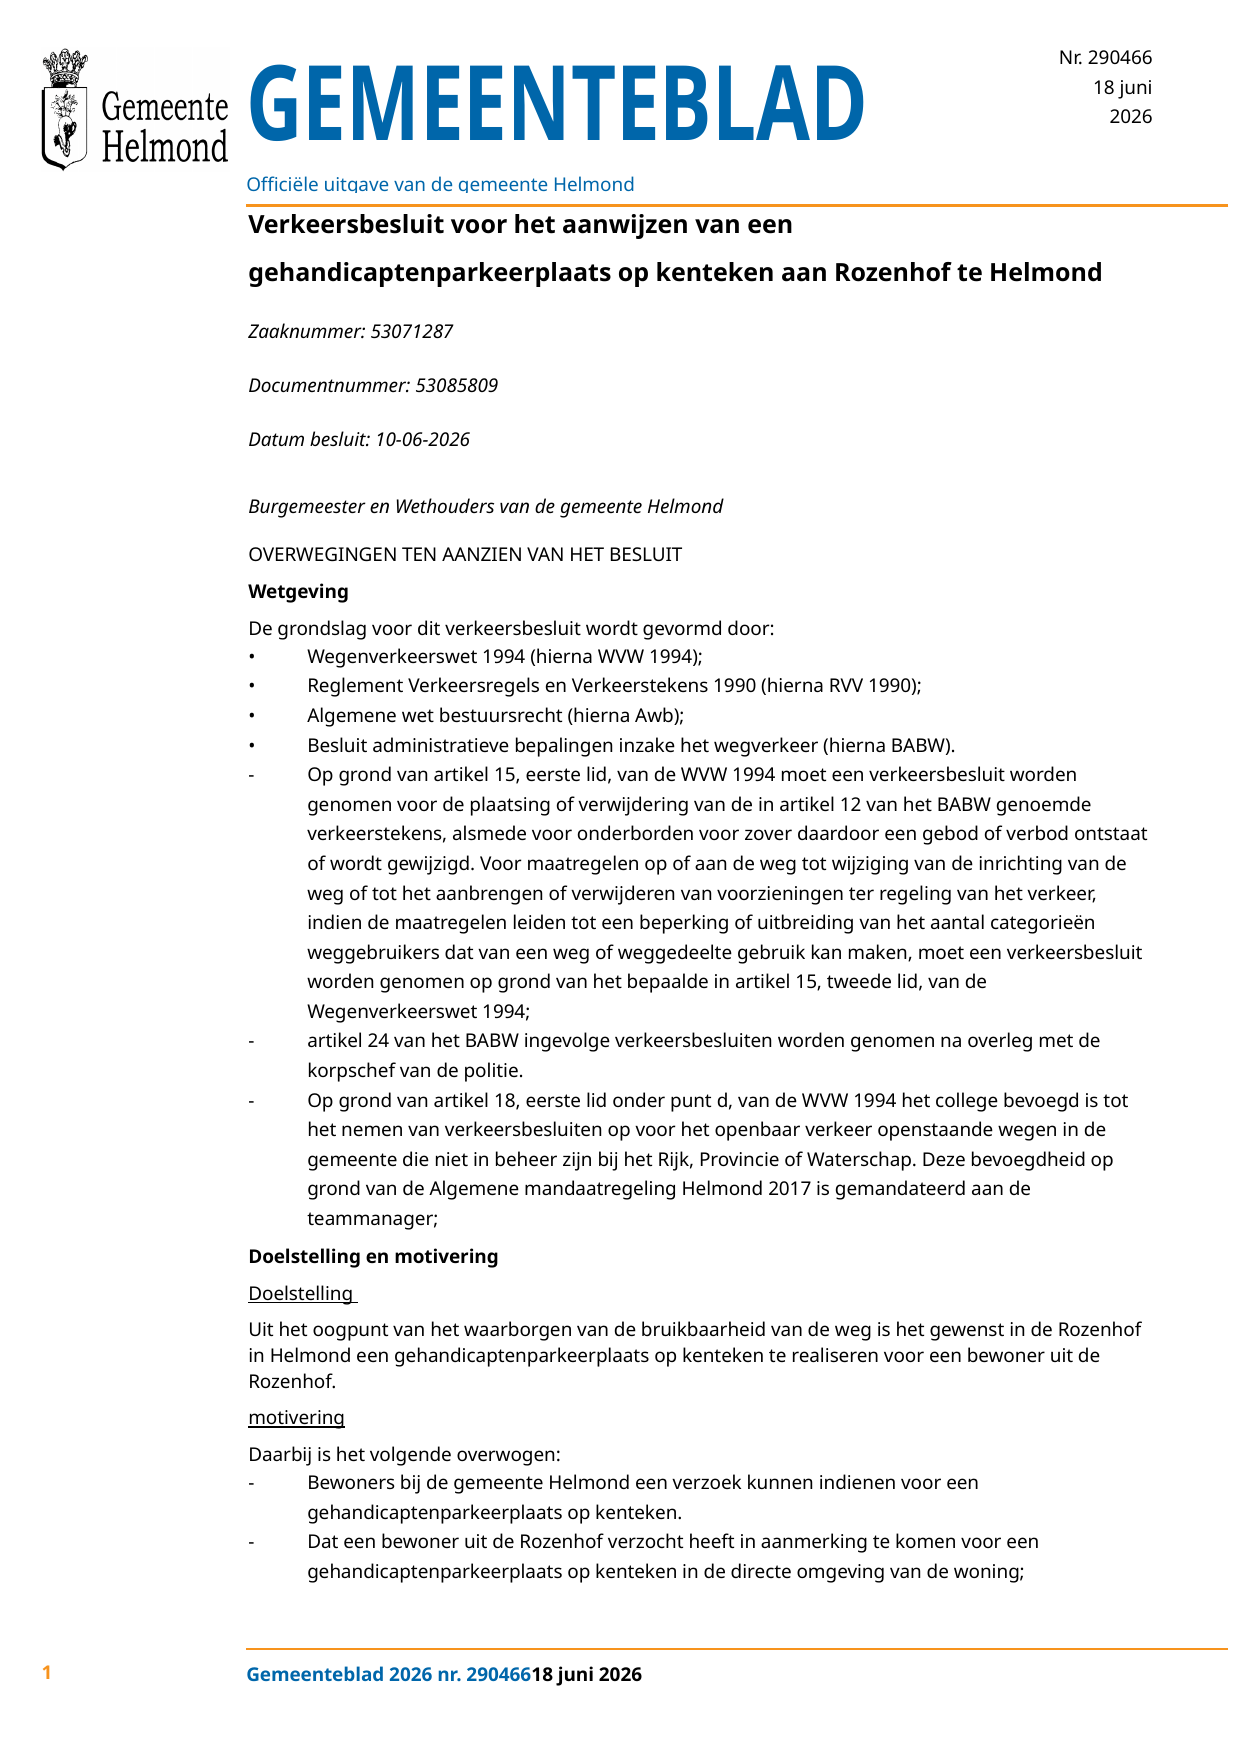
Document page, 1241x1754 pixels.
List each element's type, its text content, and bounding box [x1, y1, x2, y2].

text OVERWEGINGEN TEN AANZIEN VAN HET BESLUIT [248, 541, 1152, 567]
text Datum besluit: 10-06-2026 [248, 426, 1152, 452]
text Zaaknummer: 53071287 [248, 318, 1152, 344]
picture [41, 47, 231, 172]
text Daarbij is het volgende overwogen: [248, 1441, 1152, 1467]
list Op grond van artikel 18, eerste lid onder punt d, van de WVW 1994 het college bevoegd is tot het nemen van verkeersbesluiten op voor het openbaar verkeer openstaande wegen in de gemeente die niet in beheer zijn bij het Rijk, Provincie of Waterschap. Deze bevoegdheid op grond van de Algemene mandaatregeling Helmond 2017 is gemandateerd aan de teammanager; [248, 1087, 1152, 1231]
list artikel 24 van het BABW ingevolge verkeersbesluiten worden genomen na overleg met de korpschef van de politie. [248, 1028, 1152, 1083]
list Wegenverkeerswet 1994 (hierna WVW 1994); [248, 643, 1152, 669]
list Algemene wet bestuursrecht (hierna Awb); [248, 702, 1152, 728]
text Verkeersbesluit voor het aanwijzen van een gehandicaptenparkeerplaats op kenteken aan Rozenhof te Helmond [248, 207, 1152, 288]
text De grondslag voor dit verkeersbesluit wordt gevormd door: [248, 615, 1152, 640]
text Doelstelling [248, 1280, 1152, 1305]
text Wetgeving [248, 578, 1152, 604]
text Burgemeester en Wethouders van de gemeente Helmond [248, 494, 1152, 519]
list Bewoners bij de gemeente Helmond een verzoek kunnen indienen voor een gehandicaptenparkeerplaats op kenteken. [248, 1469, 1152, 1525]
list Reglement Verkeersregels en Verkeerstekens 1990 (hierna RVV 1990); [248, 673, 1152, 698]
text motivering [248, 1404, 1152, 1430]
text Documentnummer: 53085809 [248, 372, 1152, 398]
list Dat een bewoner uit de Rozenhof verzocht heeft in aanmerking te komen voor een gehandicaptenparkeerplaats op kenteken in de directe omgeving van de woning; [248, 1529, 1152, 1584]
list Besluit administratieve bepalingen inzake het wegverkeer (hierna BABW). [248, 732, 1152, 757]
text Doelstelling en motivering [248, 1243, 1152, 1269]
text Uit het oogpunt van het waarborgen van de bruikbaarheid van de weg is het gewenst in de Rozenhof in Helmond een gehandicaptenparkeerplaats op kenteken te realiseren voor een bewoner uit de Rozenhof. [248, 1316, 1152, 1393]
list Op grond van artikel 15, eerste lid, van de WVW 1994 moet een verkeersbesluit worden genomen voor de plaatsing of verwijdering van de in artikel 12 van het BABW genoemde verkeerstekens, alsmede voor onderborden voor zover daardoor een gebod of verbod ontstaat of wordt gewijzigd. Voor maatregelen op of aan de weg tot wijziging van de inrichting van de weg of tot het aanbrengen of verwijderen van voorzieningen ter regeling van het verkeer, indien de maatregelen leiden tot een beperking of uitbreiding van het aantal categorieën weggebruikers dat van een weg of weggedeelte gebruik kan maken, moet een verkeersbesluit worden genomen op grond van het bepaalde in artikel 15, tweede lid, van de Wegenverkeerswet 1994; [248, 761, 1152, 1024]
